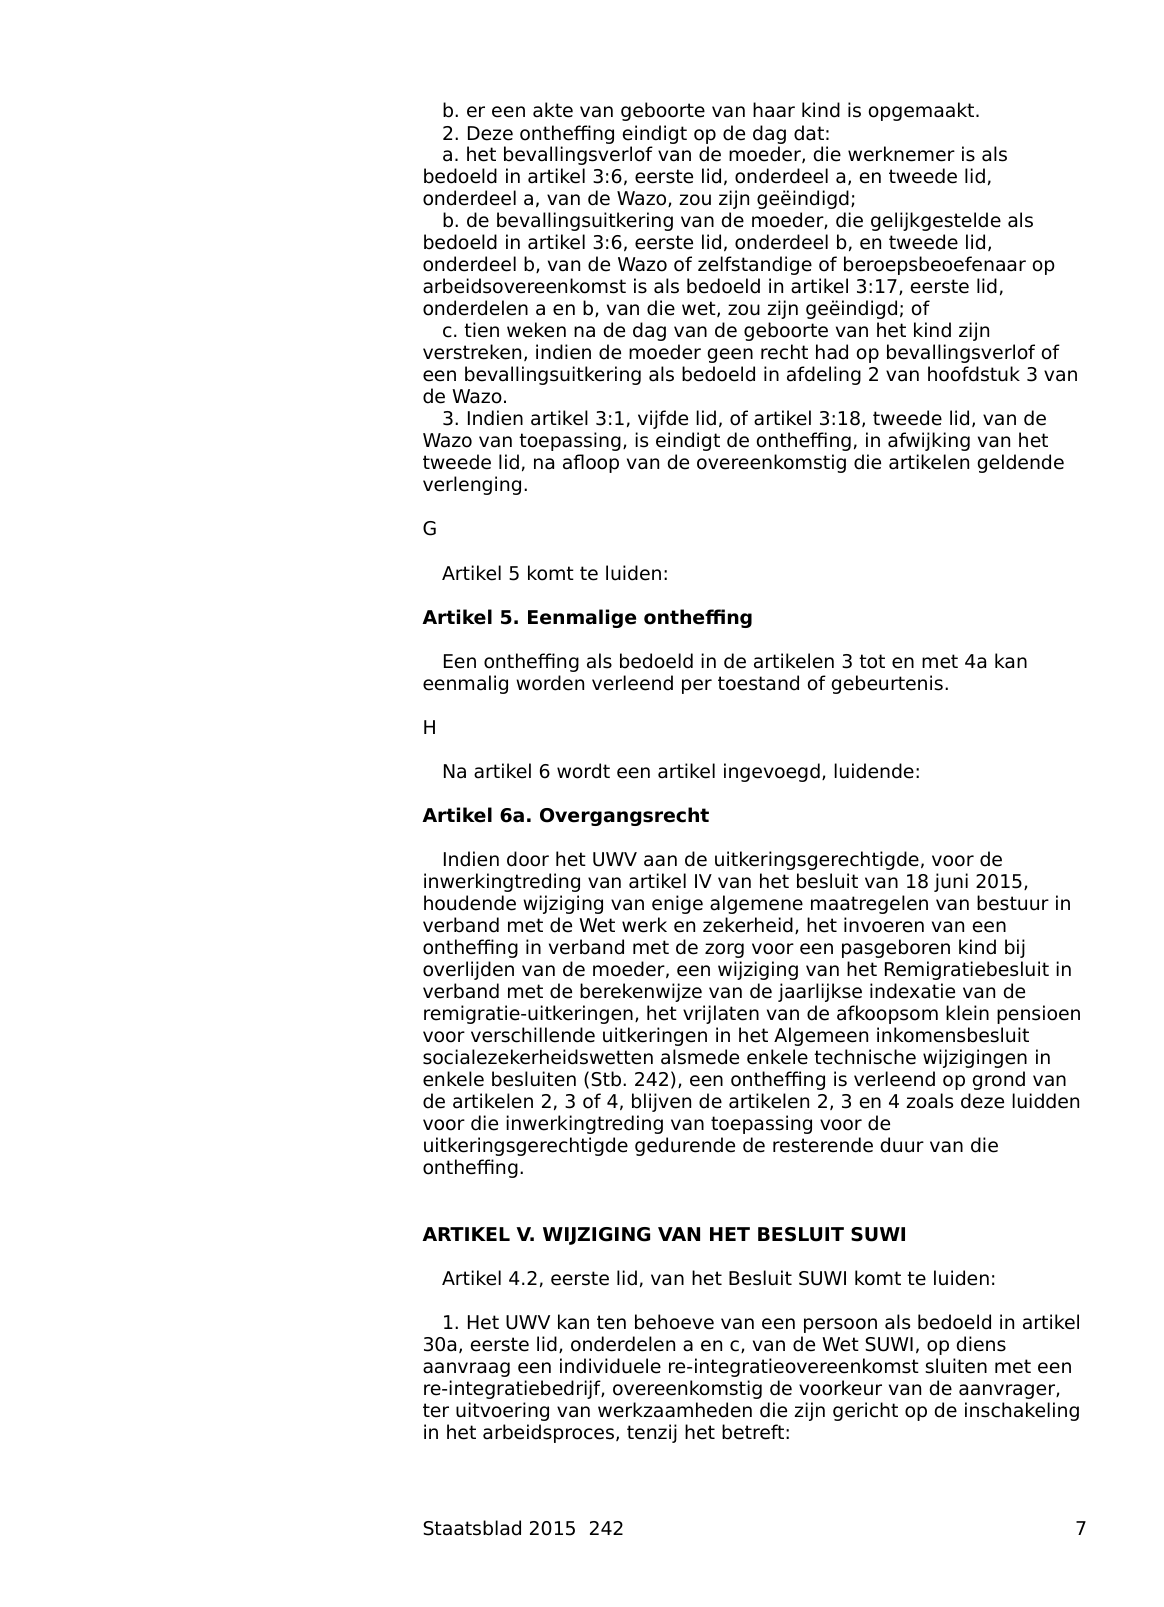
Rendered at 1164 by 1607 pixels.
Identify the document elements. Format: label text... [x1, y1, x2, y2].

text Na artikel 6 wordt een artikel ingevoegd, luidende: [422, 761, 1087, 783]
text a. het bevallingsverlof van de moeder, die werknemer is als bedoeld in artikel 3:6, eerste lid, onderdeel a, en tweede lid, onderdeel a, van de Wazo, zou zijn geëindigd; [422, 144, 1087, 210]
text 1. Het UWV kan ten behoeve van een persoon als bedoeld in artikel 30a, eerste lid, onderdelen a en c, van de Wet SUWI, op diens aanvraag een individuele re-integratieovereenkomst sluiten met een re-integratiebedrijf, overeenkomstig de voorkeur van de aanvrager, ter uitvoering van werkzaamheden die zijn gericht op de inschakeling in het arbeidsproces, tenzij het betreft: [422, 1312, 1087, 1444]
text Indien door het UWV aan de uitkeringsgerechtigde, voor de inwerkingtreding van artikel IV van het besluit van 18 juni 2015, houdende wijziging van enige algemene maatregelen van bestuur in verband met de Wet werk en zekerheid, het invoeren van een ontheffing in verband met de zorg voor een pasgeboren kind bij overlijden van de moeder, een wijziging van het Remigratiebesluit in verband met de berekenwijze van de jaarlijkse indexatie van de remigratie-uitkeringen, het vrijlaten van de afkoopsom klein pensioen voor verschillende uitkeringen in het Algemeen inkomensbesluit socialezekerheidswetten alsmede enkele technische wijzigingen in enkele besluiten (Stb. 242), een ontheffing is verleend op grond van de artikelen 2, 3 of 4, blijven de artikelen 2, 3 en 4 zoals deze luidden voor die inwerkingtreding van toepassing voor de uitkeringsgerechtigde gedurende de resterende duur van die ontheffing. [422, 849, 1087, 1179]
text H [422, 717, 1087, 739]
subtitle ARTIKEL V. WIJZIGING VAN HET BESLUIT SUWI [422, 1223, 1087, 1245]
text G [422, 518, 1087, 540]
text b. de bevallingsuitkering van de moeder, die gelijkgestelde als bedoeld in artikel 3:6, eerste lid, onderdeel b, en tweede lid, onderdeel b, van de Wazo of zelfstandige of beroepsbeoefenaar op arbeidsovereenkomst is als bedoeld in artikel 3:17, eerste lid, onderdelen a en b, van die wet, zou zijn geëindigd; of [422, 210, 1087, 320]
text 3. Indien artikel 3:1, vijfde lid, of artikel 3:18, tweede lid, van de Wazo van toepassing, is eindigt de ontheffing, in afwijking van het tweede lid, na afloop van de overeenkomstig die artikelen geldende verlenging. [422, 408, 1087, 496]
text 2. Deze ontheffing eindigt op de dag dat: [422, 122, 1087, 144]
text Artikel 5 komt te luiden: [422, 562, 1087, 584]
text Artikel 4.2, eerste lid, van het Besluit SUWI komt te luiden: [422, 1268, 1087, 1289]
subtitle Artikel 5. Eenmalige ontheffing [422, 607, 1087, 628]
text c. tien weken na de dag van de geboorte van het kind zijn verstreken, indien de moeder geen recht had op bevallingsverlof of een bevallingsuitkering als bedoeld in afdeling 2 van hoofdstuk 3 van de Wazo. [422, 320, 1087, 408]
text b. er een akte van geboorte van haar kind is opgemaakt. [422, 100, 1087, 122]
subtitle Artikel 6a. Overgangsrecht [422, 805, 1087, 827]
text Een ontheffing als bedoeld in de artikelen 3 tot en met 4a kan eenmalig worden verleend per toestand of gebeurtenis. [422, 651, 1087, 695]
